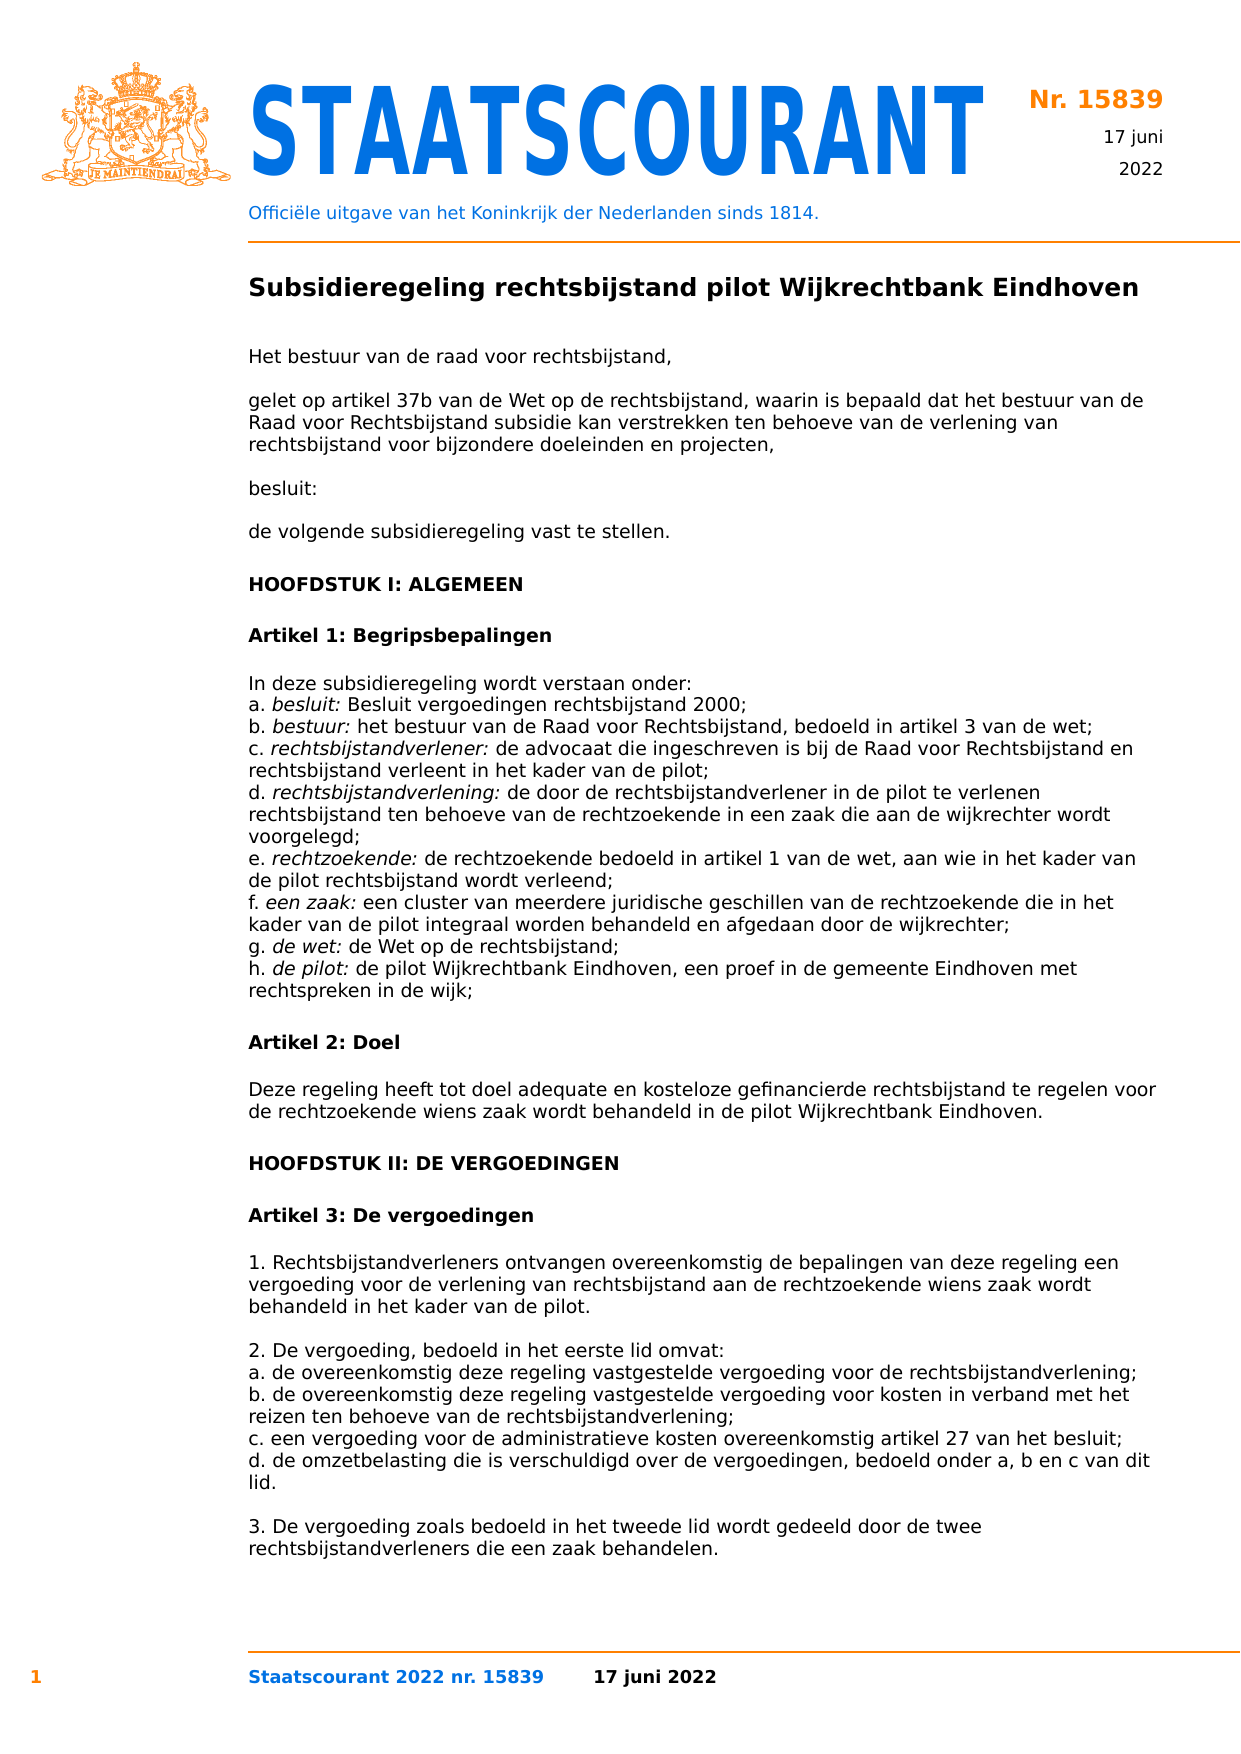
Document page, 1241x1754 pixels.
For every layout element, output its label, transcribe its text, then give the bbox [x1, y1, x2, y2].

text b. de overeenkomstig deze regeling vastgestelde vergoeding voor kosten in verband met het reizen ten behoeve van de rechtsbijstandverlening; [248, 1384, 1163, 1428]
picture [41, 62, 231, 186]
text Deze regeling heeft tot doel adequate en kosteloze gefinancierde rechtsbijstand te regelen voor de rechtzoekende wiens zaak wordt behandeld in de pilot Wijkrechtbank Eindhoven. [248, 1079, 1163, 1123]
table_cell 17 juni [998, 121, 1240, 153]
table_cell 2022 [998, 153, 1240, 203]
text d. de omzetbelasting die is verschuldigd over de vergoedingen, bedoeld onder a, b en c van dit lid. [248, 1450, 1163, 1494]
text b. bestuur: het bestuur van de Raad voor Rechtsbijstand, bedoeld in artikel 3 van de wet; [248, 716, 1163, 738]
text de volgende subsidieregeling vast te stellen. [248, 521, 1163, 543]
table_header Nr. 15839 [998, 62, 1240, 121]
text g. de wet: de Wet op de rechtsbijstand; [248, 936, 1163, 958]
text 2. De vergoeding, bedoeld in het eerste lid omvat: [248, 1340, 1163, 1362]
text Het bestuur van de raad voor rechtsbijstand, [248, 346, 1163, 368]
text a. besluit: Besluit vergoedingen rechtsbijstand 2000; [248, 694, 1163, 716]
text e. rechtzoekende: de rechtzoekende bedoeld in artikel 1 van de wet, aan wie in het kader van de pilot rechtsbijstand wordt verleend; [248, 848, 1163, 892]
text 3. De vergoeding zoals bedoeld in het tweede lid wordt gedeeld door de twee rechtsbijstandverleners die een zaak behandelen. [248, 1516, 1163, 1559]
text gelet op artikel 37b van de Wet op de rechtsbijstand, waarin is bepaald dat het bestuur van de Raad voor Rechtsbijstand subsidie kan verstrekken ten behoeve van de verlening van rechtsbijstand voor bijzondere doeleinden en projecten, [248, 390, 1163, 456]
text besluit: [248, 478, 1163, 499]
subtitle Artikel 1: Begripsbepalingen [248, 625, 1163, 647]
subtitle Artikel 3: De vergoedingen [248, 1205, 1163, 1227]
text a. de overeenkomstig deze regeling vastgestelde vergoeding voor de rechtsbijstandverlening; [248, 1362, 1163, 1384]
text h. de pilot: de pilot Wijkrechtbank Eindhoven, een proef in de gemeente Eindhoven met rechtspreken in de wijk; [248, 958, 1163, 1002]
text 1. Rechtsbijstandverleners ontvangen overeenkomstig de bepalingen van deze regeling een vergoeding voor de verlening van rechtsbijstand aan de rechtzoekende wiens zaak wordt behandeld in het kader van de pilot. [248, 1252, 1163, 1318]
subtitle HOOFDSTUK II: DE VERGOEDINGEN [248, 1153, 1163, 1175]
table_header [25, 62, 248, 241]
text c. rechtsbijstandverlener: de advocaat die ingeschreven is bij de Raad voor Rechtsbijstand en rechtsbijstand verleent in het kader van de pilot; [248, 738, 1163, 782]
table_cell Officiële uitgave van het Koninkrijk der Nederlanden sinds 1814. [248, 203, 1240, 241]
subtitle Subsidieregeling rechtsbijstand pilot Wijkrechtbank Eindhoven [248, 273, 1163, 302]
text In deze subsidieregeling wordt verstaan onder: [248, 672, 1163, 694]
text c. een vergoeding voor de administratieve kosten overeenkomstig artikel 27 van het besluit; [248, 1428, 1163, 1450]
text d. rechtsbijstandverlening: de door de rechtsbijstandverlener in de pilot te verlenen rechtsbijstand ten behoeve van de rechtzoekende in een zaak die aan de wijkrechter wordt voorgelegd; [248, 782, 1163, 848]
subtitle Artikel 2: Doel [248, 1032, 1163, 1054]
text f. een zaak: een cluster van meerdere juridische geschillen van de rechtzoekende die in het kader van de pilot integraal worden behandeld en afgedaan door de wijkrechter; [248, 892, 1163, 936]
table_header STAATSCOURANT [248, 62, 998, 203]
subtitle HOOFDSTUK I: ALGEMEEN [248, 573, 1163, 595]
